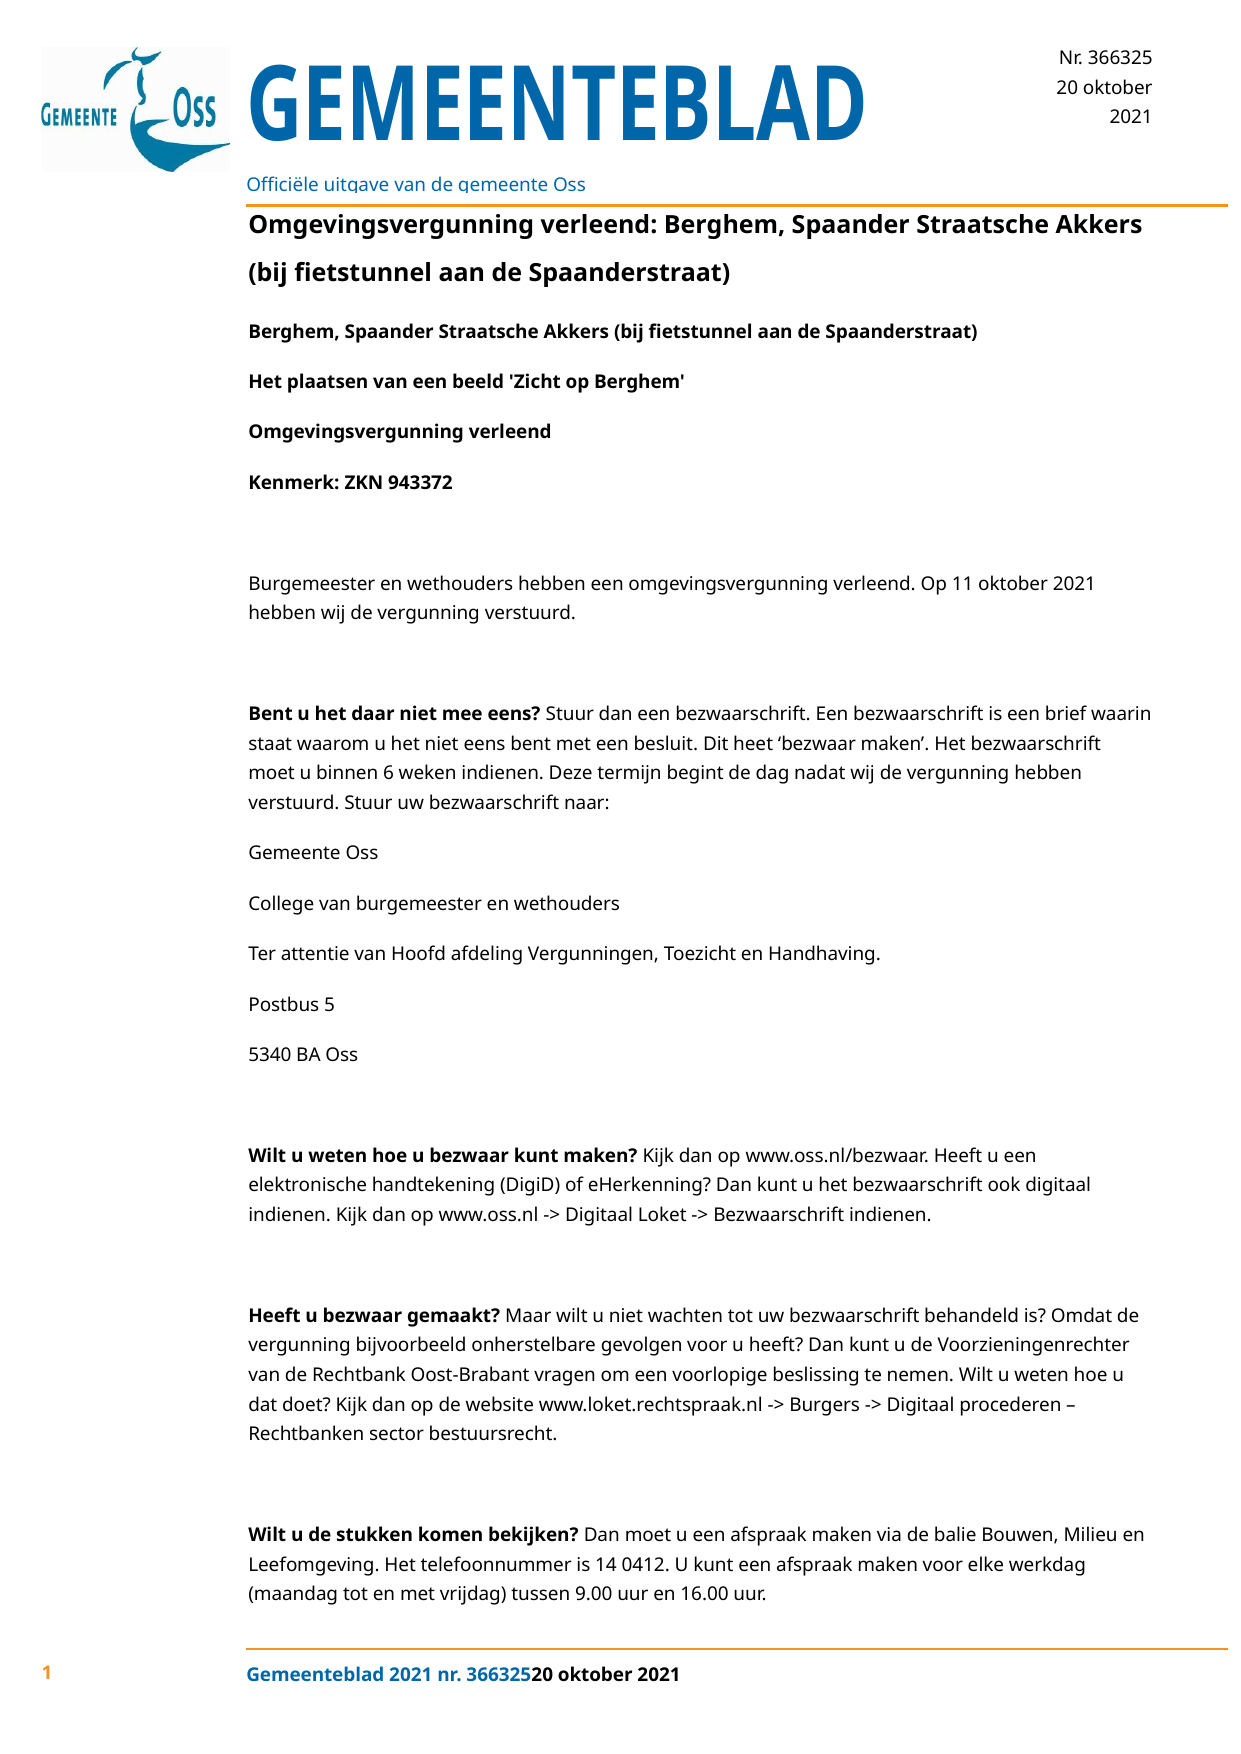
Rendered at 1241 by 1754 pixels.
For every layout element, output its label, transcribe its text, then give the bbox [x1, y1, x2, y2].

text Kenmerk: ZKN 943372 [248, 469, 1152, 495]
text Heeft u bezwaar gemaakt? Maar wilt u niet wachten tot uw bezwaarschrift behandeld is? Omdat de vergunning bijvoorbeeld onherstelbare gevolgen voor u heeft? Dan kunt u de Voorzieningenrechter van de Rechtbank Oost-Brabant vragen om een voorlopige beslissing te nemen. Wilt u weten hoe u dat doet? Kijk dan op de website www.loket.rechtspraak.nl -> Burgers -> Digitaal procederen – Rechtbanken sector bestuursrecht. [248, 1302, 1152, 1446]
text Burgemeester en wethouders hebben een omgevingsvergunning verleend. Op 11 oktober 2021 hebben wij de vergunning verstuurd. [248, 570, 1152, 625]
text Wilt u weten hoe u bezwaar kunt maken? Kijk dan op www.oss.nl/bezwaar. Heeft u een elektronische handtekening (DigiD) of eHerkenning? Dan kunt u het bezwaarschrift ook digitaal indienen. Kijk dan op www.oss.nl -> Digitaal Loket -> Bezwaarschrift indienen. [248, 1142, 1152, 1227]
picture [41, 47, 231, 172]
text Omgevingsvergunning verleend [248, 419, 1152, 444]
text 5340 BA Oss [248, 1041, 1152, 1067]
text College van burgemeester en wethouders [248, 890, 1152, 916]
text Ter attentie van Hoofd afdeling Vergunningen, Toezicht en Handhaving. [248, 940, 1152, 966]
text Wilt u de stukken komen bekijken? Dan moet u een afspraak maken via de balie Bouwen, Milieu en Leefomgeving. Het telefoonnummer is 14 0412. U kunt een afspraak maken voor elke werkdag (maandag tot en met vrijdag) tussen 9.00 uur en 16.00 uur. [248, 1521, 1152, 1606]
text Gemeente Oss [248, 839, 1152, 865]
text Berghem, Spaander Straatsche Akkers (bij fietstunnel aan de Spaanderstraat) [248, 318, 1152, 344]
text Omgevingsvergunning verleend: Berghem, Spaander Straatsche Akkers (bij fietstunnel aan de Spaanderstraat) [248, 207, 1152, 288]
text Postbus 5 [248, 991, 1152, 1017]
text Bent u het daar niet mee eens? Stuur dan een bezwaarschrift. Een bezwaarschrift is een brief waarin staat waarom u het niet eens bent met een besluit. Dit heet ‘bezwaar maken’. Het bezwaarschrift moet u binnen 6 weken indienen. Deze termijn begint de dag nadat wij de vergunning hebben verstuurd. Stuur uw bezwaarschrift naar: [248, 700, 1152, 815]
text Het plaatsen van een beeld 'Zicht op Berghem' [248, 368, 1152, 394]
